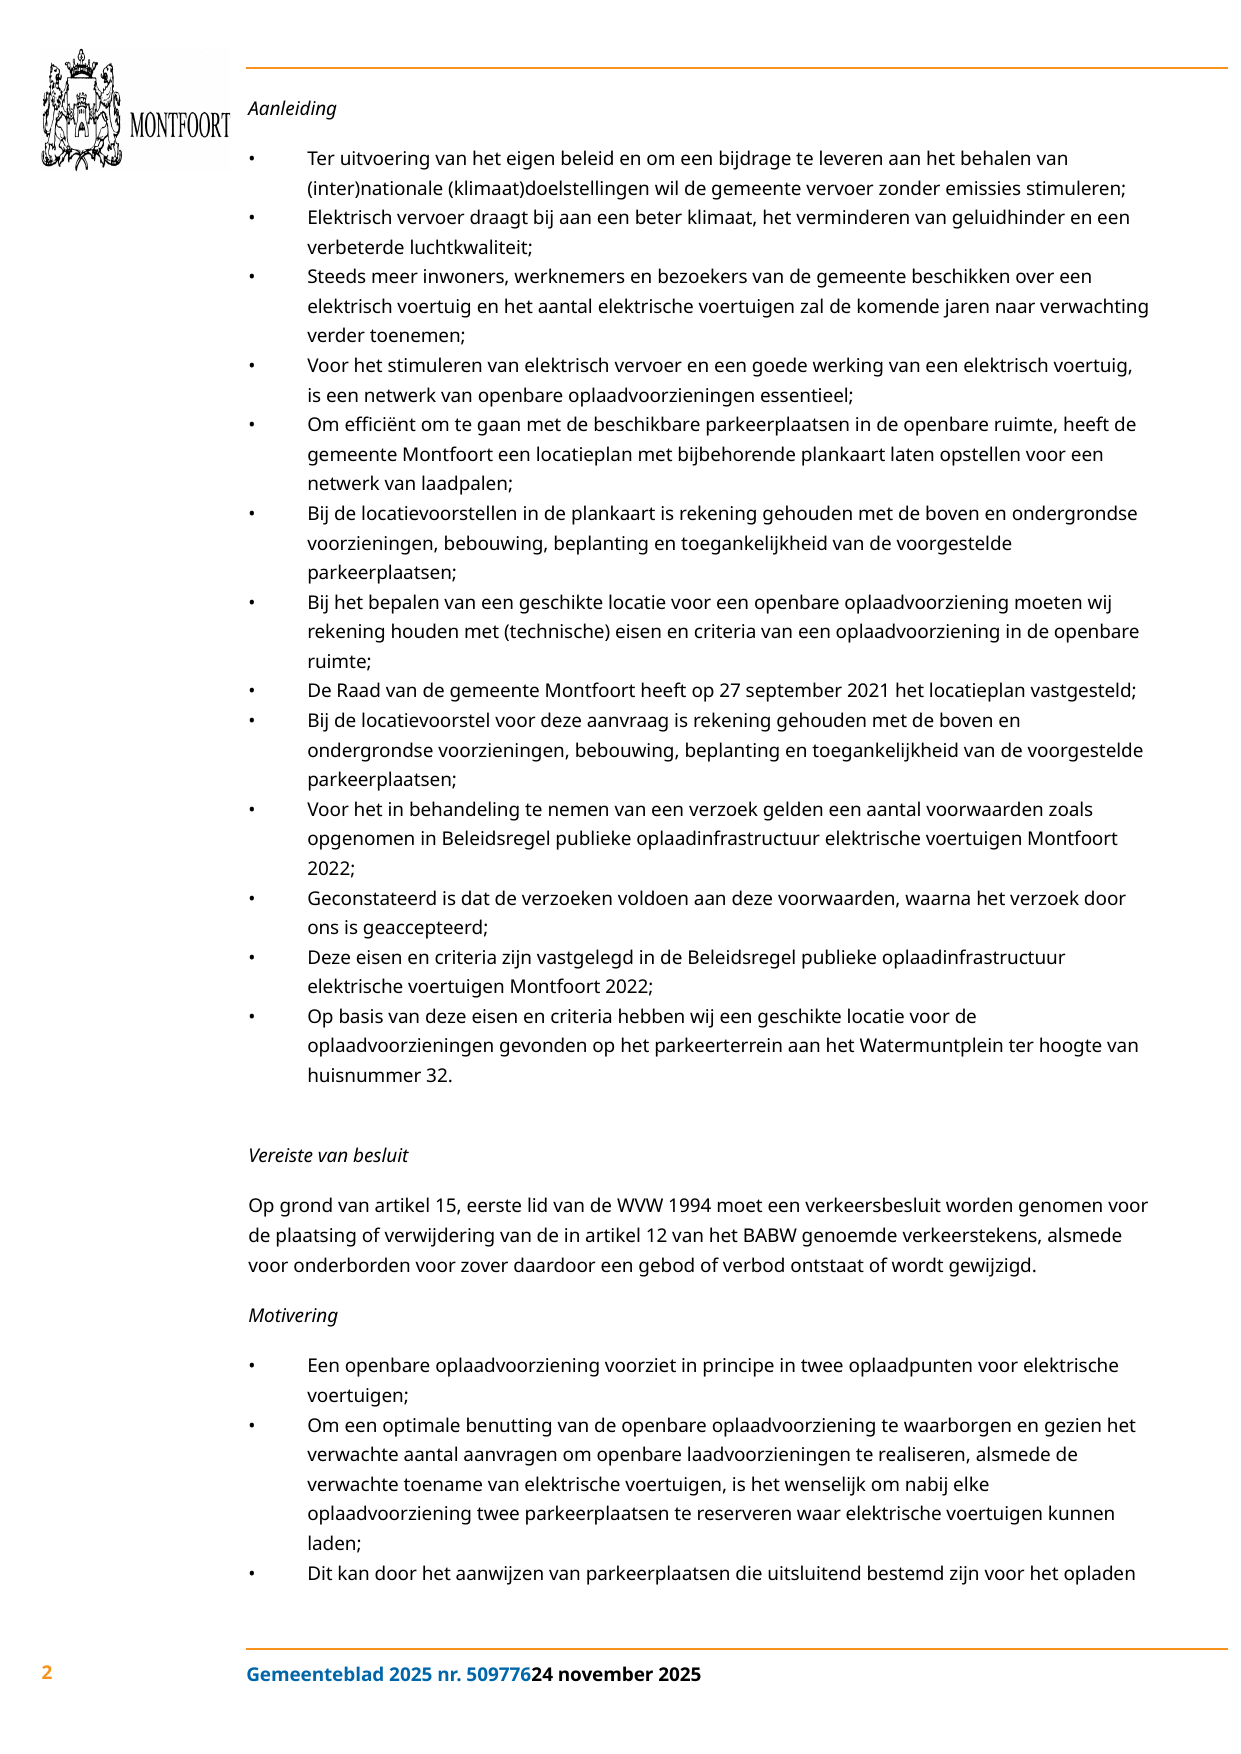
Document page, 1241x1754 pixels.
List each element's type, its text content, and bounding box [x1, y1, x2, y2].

picture [41, 47, 231, 172]
list Om efficiënt om te gaan met de beschikbare parkeerplaatsen in de openbare ruimte, heeft de gemeente Montfoort een locatieplan met bijbehorende plankaart laten opstellen voor een netwerk van laadpalen; [248, 411, 1152, 496]
list Voor het in behandeling te nemen van een verzoek gelden een aantal voorwaarden zoals opgenomen in Beleidsregel publieke oplaadinfrastructuur elektrische voertuigen Montfoort 2022; [248, 796, 1152, 881]
list Geconstateerd is dat de verzoeken voldoen aan deze voorwaarden, waarna het verzoek door ons is geaccepteerd; [248, 885, 1152, 940]
text Aanleiding [248, 95, 1152, 121]
list Een openbare oplaadvoorziening voorziet in principe in twee oplaadpunten voor elektrische voertuigen; [248, 1353, 1152, 1408]
text Vereiste van besluit [248, 1142, 1152, 1168]
list Om een optimale benutting van de openbare oplaadvoorziening te waarborgen en gezien het verwachte aantal aanvragen om openbare laadvoorzieningen te realiseren, alsmede de verwachte toename van elektrische voertuigen, is het wenselijk om nabij elke oplaadvoorziening twee parkeerplaatsen te reserveren waar elektrische voertuigen kunnen laden; [248, 1412, 1152, 1556]
list Bij het bepalen van een geschikte locatie voor een openbare oplaadvoorziening moeten wij rekening houden met (technische) eisen en criteria van een oplaadvoorziening in de openbare ruimte; [248, 589, 1152, 674]
list Voor het stimuleren van elektrisch vervoer en een goede werking van een elektrisch voertuig, is een netwerk van openbare oplaadvoorzieningen essentieel; [248, 352, 1152, 408]
text Motivering [248, 1302, 1152, 1328]
text Op grond van artikel 15, eerste lid van de WVW 1994 moet een verkeersbesluit worden genomen voor de plaatsing of verwijdering van de in artikel 12 van het BABW genoemde verkeerstekens, alsmede voor onderborden voor zover daardoor een gebod of verbod ontstaat of wordt gewijzigd. [248, 1193, 1152, 1278]
list De Raad van de gemeente Montfoort heeft op 27 september 2021 het locatieplan vastgesteld; [248, 678, 1152, 703]
list Op basis van deze eisen en criteria hebben wij een geschikte locatie voor de oplaadvoorzieningen gevonden op het parkeerterrein aan het Watermuntplein ter hoogte van huisnummer 32. [248, 1003, 1152, 1088]
list Dit kan door het aanwijzen van parkeerplaatsen die uitsluitend bestemd zijn voor het opladen [248, 1560, 1152, 1586]
list Steeds meer inwoners, werknemers en bezoekers van de gemeente beschikken over een elektrisch voertuig en het aantal elektrische voertuigen zal de komende jaren naar verwachting verder toenemen; [248, 263, 1152, 348]
list Bij de locatievoorstel voor deze aanvraag is rekening gehouden met de boven en ondergrondse voorzieningen, bebouwing, beplanting en toegankelijkheid van de voorgestelde parkeerplaatsen; [248, 707, 1152, 792]
list Elektrisch vervoer draagt bij aan een beter klimaat, het verminderen van geluidhinder en een verbeterde luchtkwaliteit; [248, 204, 1152, 260]
list Deze eisen en criteria zijn vastgelegd in de Beleidsregel publieke oplaadinfrastructuur elektrische voertuigen Montfoort 2022; [248, 944, 1152, 999]
list Ter uitvoering van het eigen beleid en om een bijdrage te leveren aan het behalen van (inter)nationale (klimaat)doelstellingen wil de gemeente vervoer zonder emissies stimuleren; [248, 145, 1152, 201]
list Bij de locatievoorstellen in de plankaart is rekening gehouden met de boven en ondergrondse voorzieningen, bebouwing, beplanting en toegankelijkheid van de voorgestelde parkeerplaatsen; [248, 500, 1152, 585]
